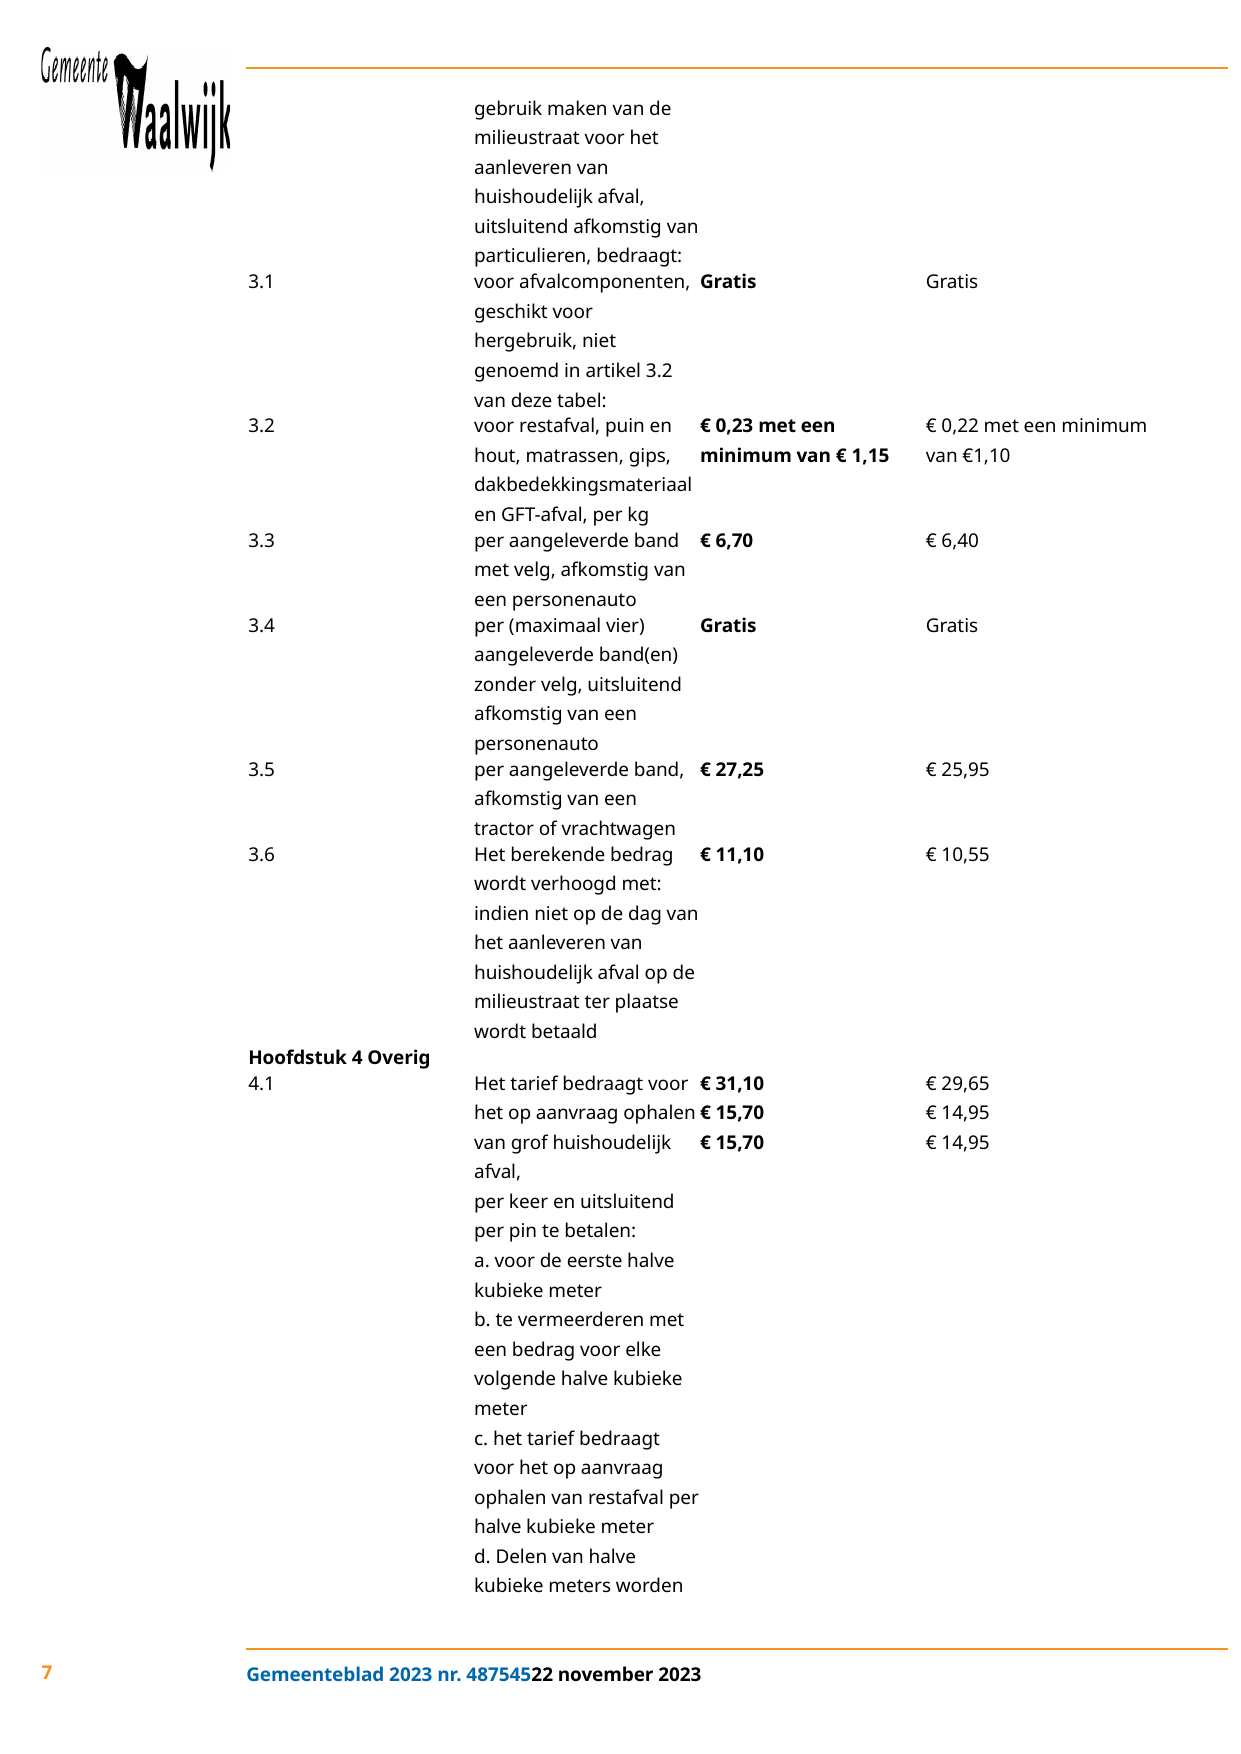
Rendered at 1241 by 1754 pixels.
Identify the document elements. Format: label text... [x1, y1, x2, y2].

picture [41, 47, 231, 172]
table_cell per aangeleverde band, afkomstig van een tractor of vrachtwagen [474, 756, 700, 841]
table_cell Het tarief bedraagt voor het op aanvraag ophalen van grof huishoudelijk afval, per keer en uitsluitend per pin te betalen: a. voor de eerste halve kubieke meter b. te vermeerderen met een bedrag voor elke volgende halve kubieke meter c. het tarief bedraagt voor het op aanvraag ophalen van restafval per halve kubieke meter d. Delen van halve kubieke meters worden [474, 1070, 700, 1598]
table_cell [926, 95, 1152, 268]
table_cell € 0,23 met een minimum van € 1,15 [700, 413, 926, 527]
table_cell € 27,25 [700, 756, 926, 841]
table_cell € 0,22 met een minimum van €1,10 [926, 413, 1152, 527]
table_cell € 10,55 [926, 841, 1152, 1044]
table_cell [700, 1044, 926, 1070]
table_cell € 11,10 [700, 841, 926, 1044]
table_cell 3.2 [248, 413, 474, 527]
table_cell Gratis [926, 612, 1152, 756]
table_cell € 6,40 [926, 527, 1152, 612]
table_cell Hoofdstuk 4 Overig [248, 1044, 474, 1070]
table_cell Het berekende bedrag wordt verhoogd met: indien niet op de dag van het aanleveren van huishoudelijk afval op de milieustraat ter plaatse wordt betaald [474, 841, 700, 1044]
table_cell € 31,10 € 15,70 € 15,70 [700, 1070, 926, 1598]
table_cell per (maximaal vier) aangeleverde band(en) zonder velg, uitsluitend afkomstig van een personenauto [474, 612, 700, 756]
table_cell Gratis [700, 269, 926, 412]
table_cell 3.3 [248, 527, 474, 612]
table_cell € 29,65 € 14,95 € 14,95 [926, 1070, 1152, 1598]
table_cell gebruik maken van de milieustraat voor het aanleveren van huishoudelijk afval, uitsluitend afkomstig van particulieren, bedraagt: [474, 95, 700, 268]
table_cell Gratis [926, 269, 1152, 412]
table_cell [474, 1044, 700, 1070]
table_cell 3.5 [248, 756, 474, 841]
table_cell [248, 95, 474, 268]
table_cell per aangeleverde band met velg, afkomstig van een personenauto [474, 527, 700, 612]
table_cell 3.1 [248, 269, 474, 412]
table_cell € 6,70 [700, 527, 926, 612]
table_cell Gratis [700, 612, 926, 756]
table_cell 4.1 [248, 1070, 474, 1598]
table_cell voor afvalcomponenten, geschikt voor hergebruik, niet genoemd in artikel 3.2 van deze tabel: [474, 269, 700, 412]
table_cell [700, 95, 926, 268]
table_cell 3.4 [248, 612, 474, 756]
table_cell [926, 1044, 1152, 1070]
table_cell € 25,95 [926, 756, 1152, 841]
table_cell voor restafval, puin en hout, matrassen, gips, dakbedekkingsmateriaal en GFT-afval, per kg [474, 413, 700, 527]
table_cell 3.6 [248, 841, 474, 1044]
